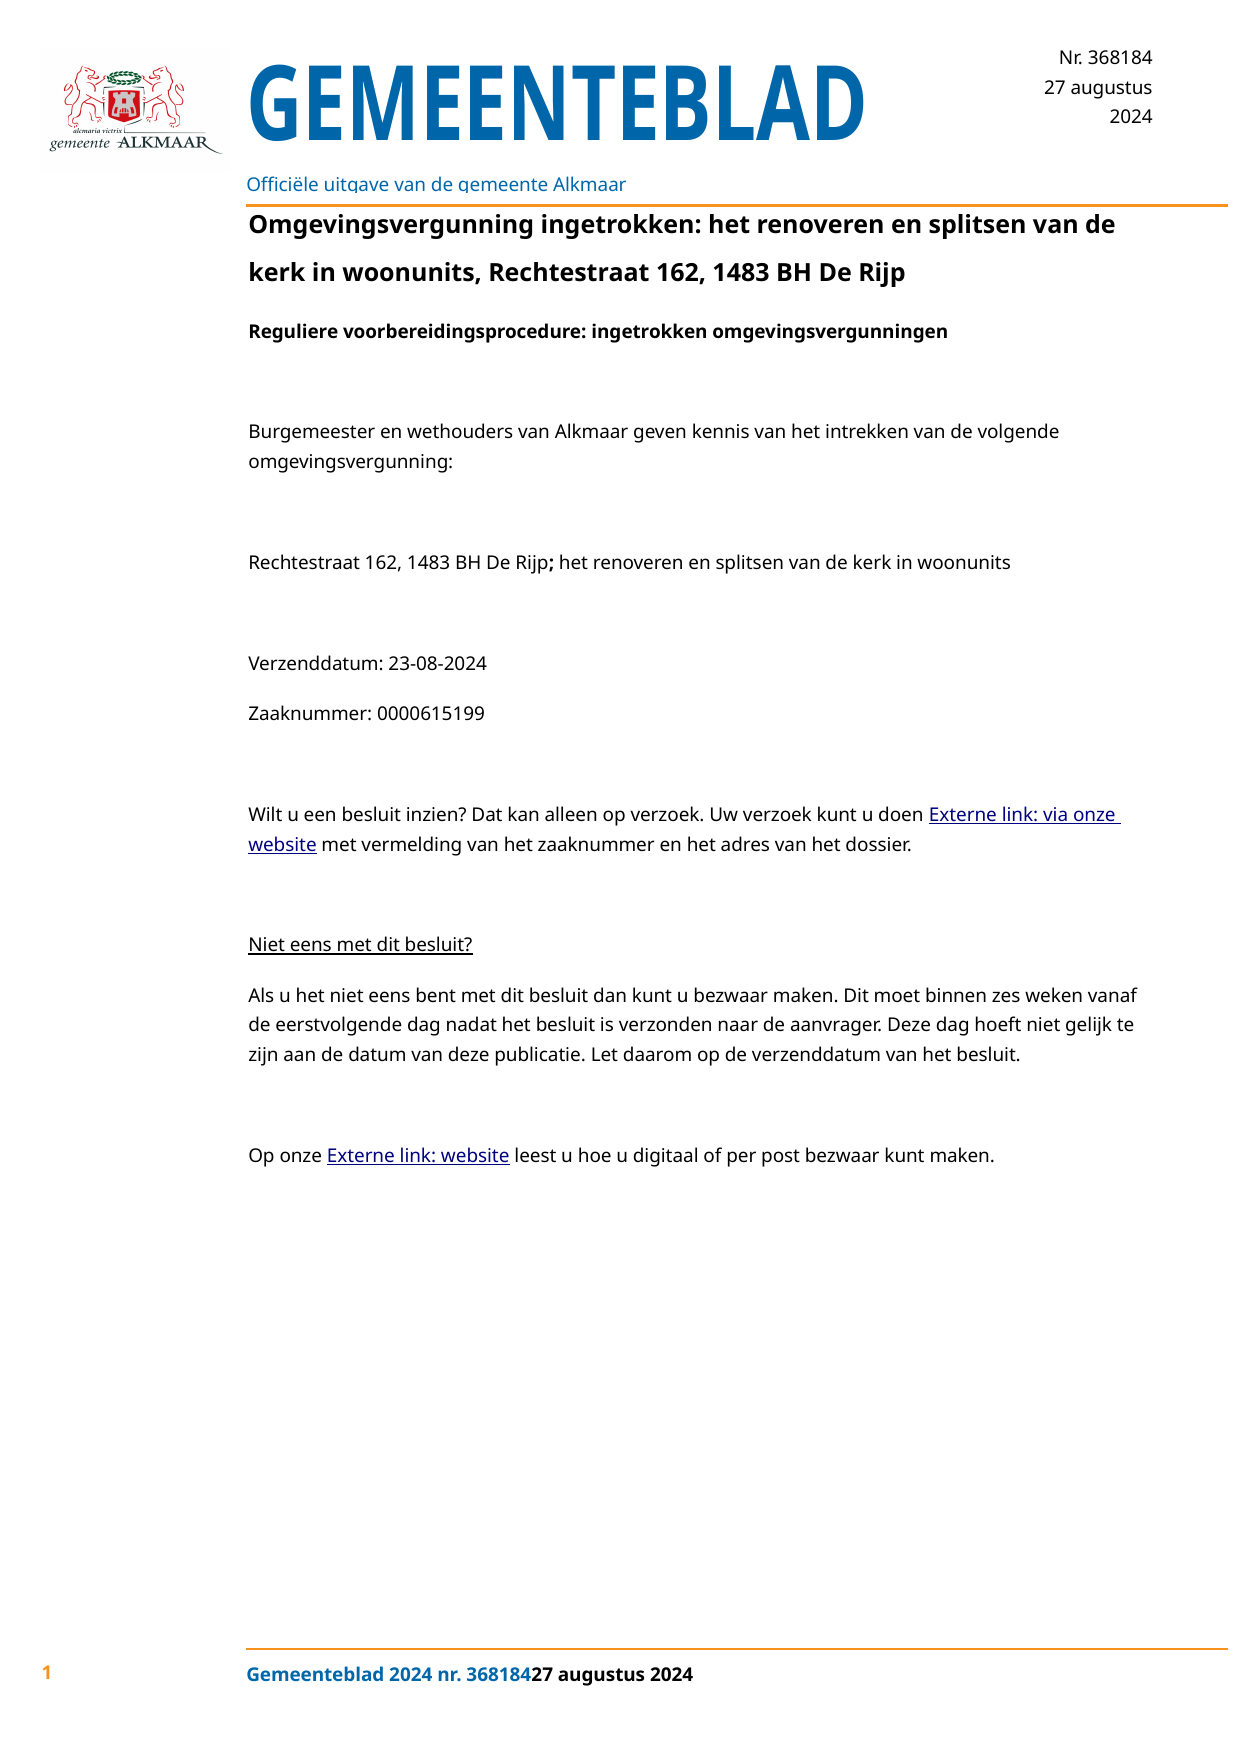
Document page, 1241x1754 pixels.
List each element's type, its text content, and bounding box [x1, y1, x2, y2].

text Zaaknummer: 0000615199 [248, 700, 1152, 726]
text Als u het niet eens bent met dit besluit dan kunt u bezwaar maken. Dit moet binnen zes weken vanaf de eerstvolgende dag nadat het besluit is verzonden naar de aanvrager. Deze dag hoeft niet gelijk te zijn aan de datum van deze publicatie. Let daarom op de verzenddatum van het besluit. [248, 982, 1152, 1067]
text Op onze Externe link: website leest u hoe u digitaal of per post bezwaar kunt maken. [248, 1142, 1152, 1168]
text Omgevingsvergunning ingetrokken: het renoveren en splitsen van de kerk in woonunits, Rechtestraat 162, 1483 BH De Rijp [248, 207, 1152, 288]
text Verzenddatum: 23-08-2024 [248, 650, 1152, 676]
text Niet eens met dit besluit? [248, 932, 1152, 957]
text Reguliere voorbereidingsprocedure: ingetrokken omgevingsvergunningen [248, 318, 1152, 344]
text Wilt u een besluit inzien? Dat kan alleen op verzoek. Uw verzoek kunt u doen Externe link: via onze website met vermelding van het zaaknummer en het adres van het dossier. [248, 801, 1152, 857]
text Burgemeester en wethouders van Alkmaar geven kennis van het intrekken van de volgende omgevingsvergunning: [248, 419, 1152, 474]
text Rechtestraat 162, 1483 BH De Rijp; het renoveren en splitsen van de kerk in woonunits [248, 549, 1152, 575]
picture [41, 47, 231, 172]
